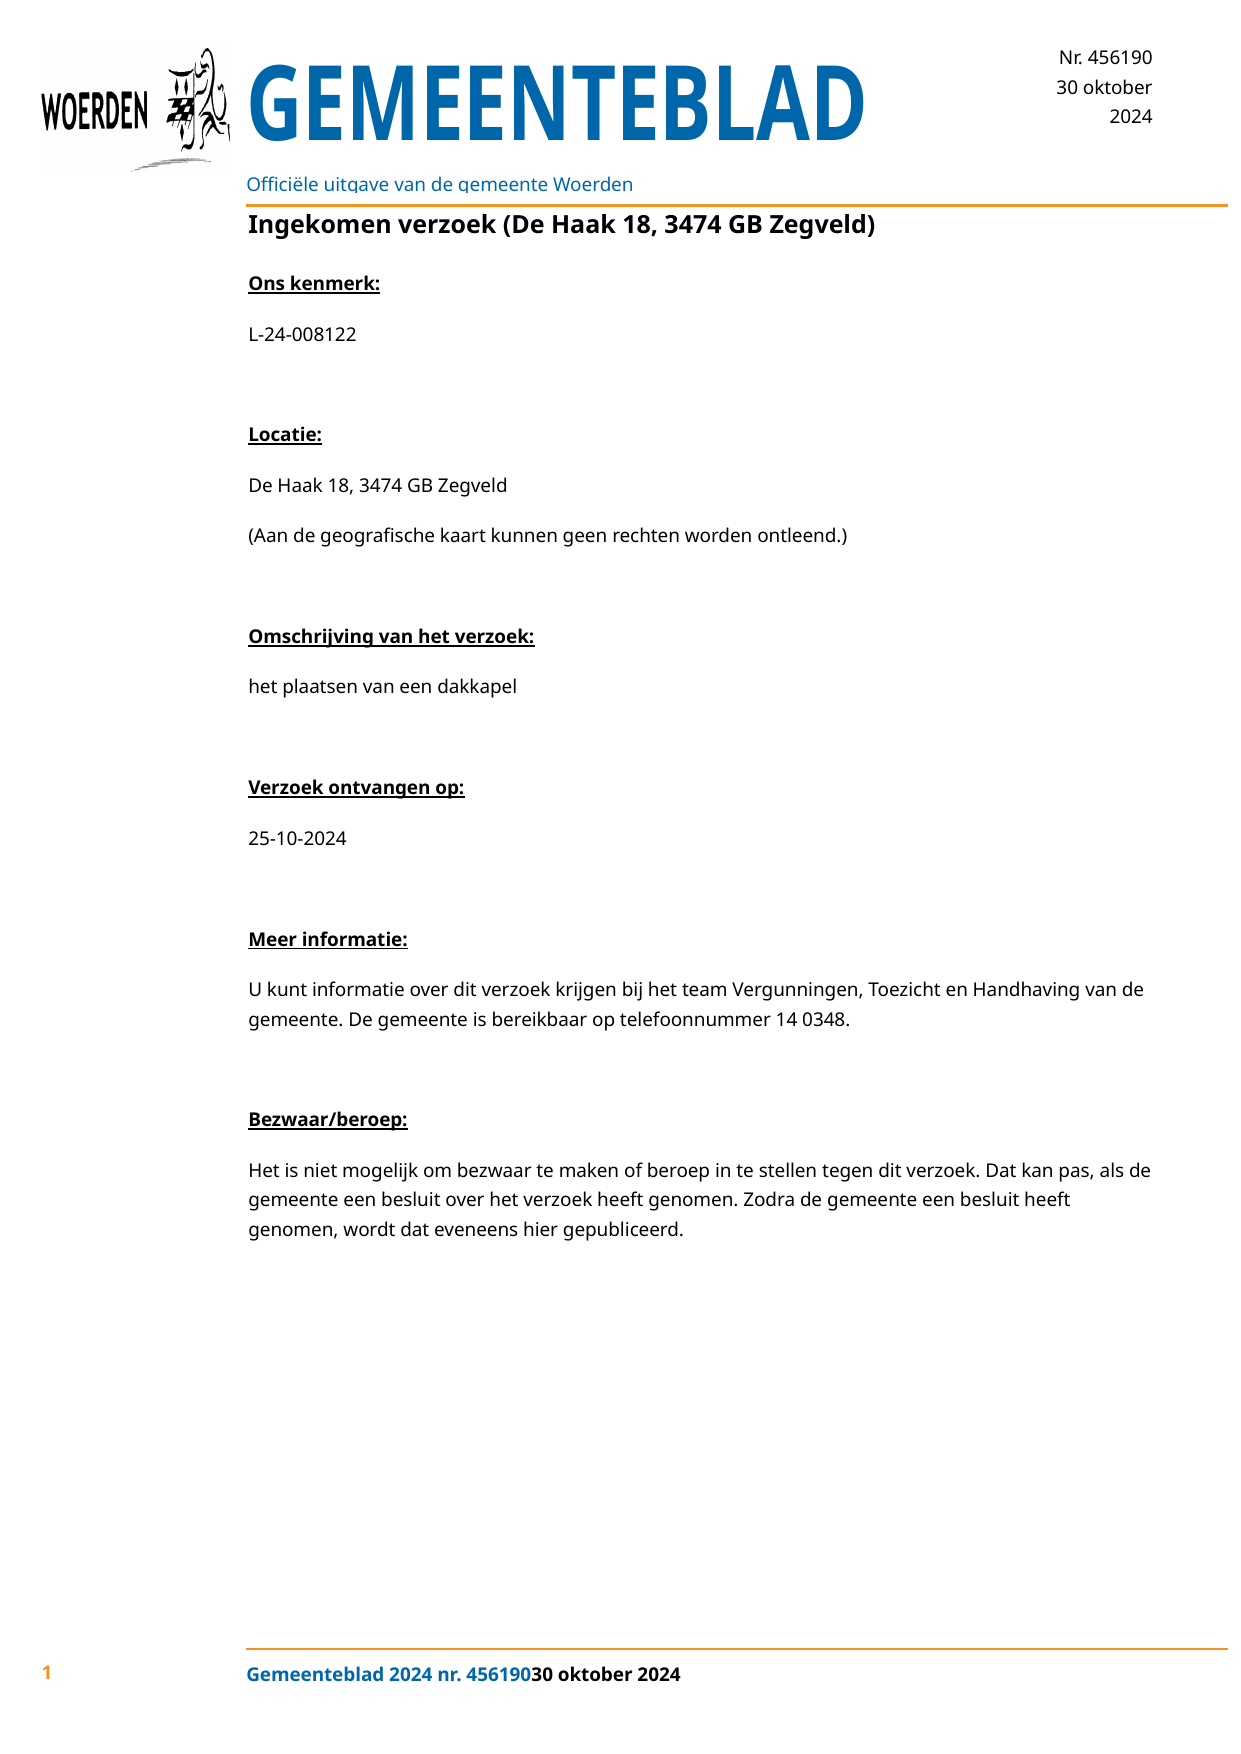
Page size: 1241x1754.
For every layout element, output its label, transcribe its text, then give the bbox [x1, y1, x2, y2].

text Verzoek ontvangen op: [248, 774, 1152, 800]
picture [41, 47, 231, 172]
text Ingekomen verzoek (De Haak 18, 3474 GB Zegveld) [248, 207, 1152, 241]
text Locatie: [248, 422, 1152, 447]
text Omschrijving van het verzoek: [248, 623, 1152, 649]
text het plaatsen van een dakkapel [248, 674, 1152, 699]
text Ons kenmerk: [248, 270, 1152, 296]
text Meer informatie: [248, 926, 1152, 951]
text (Aan de geografische kaart kunnen geen rechten worden ontleend.) [248, 522, 1152, 548]
text U kunt informatie over dit verzoek krijgen bij het team Vergunningen, Toezicht en Handhaving van de gemeente. De gemeente is bereikbaar op telefoonnummer 14 0348. [248, 976, 1152, 1031]
text Bezwaar/beroep: [248, 1107, 1152, 1132]
text Het is niet mogelijk om bezwaar te maken of beroep in te stellen tegen dit verzoek. Dat kan pas, als de gemeente een besluit over het verzoek heeft genomen. Zodra de gemeente een besluit heeft genomen, wordt dat eveneens hier gepubliceerd. [248, 1157, 1152, 1242]
text L-24-008122 [248, 321, 1152, 346]
text De Haak 18, 3474 GB Zegveld [248, 472, 1152, 498]
text 25-10-2024 [248, 825, 1152, 851]
